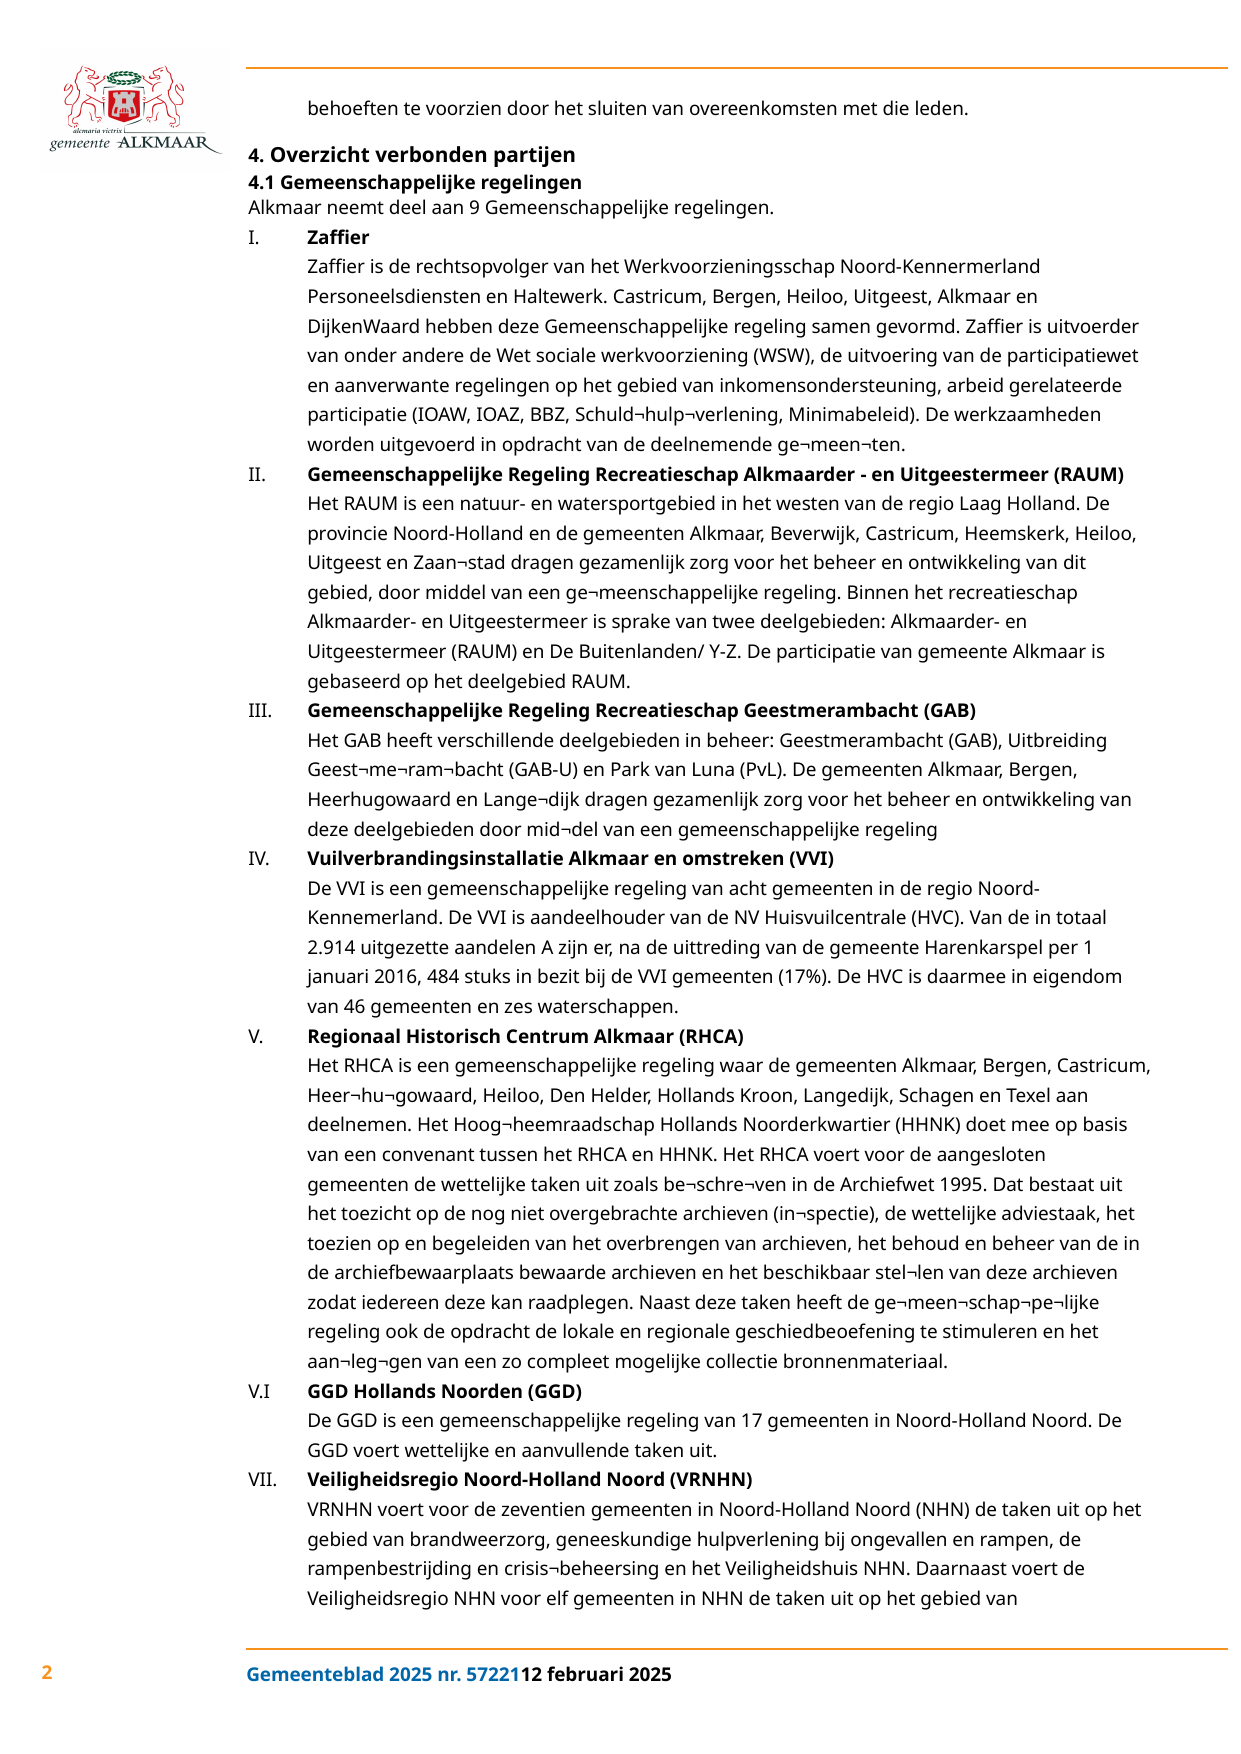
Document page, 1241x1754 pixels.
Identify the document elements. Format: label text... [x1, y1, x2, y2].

list Zaffier [248, 224, 1152, 250]
text 4.1 Gemeenschappelijke regelingen [248, 169, 1152, 194]
list Gemeenschappelijke Regeling Recreatieschap Geestmerambacht (GAB) [248, 697, 1152, 723]
list Het GAB heeft verschillende deelgebieden in beheer: Geestmerambacht (GAB), Uitbreiding Geest¬me¬ram¬bacht (GAB-U) en Park van Luna (PvL). De gemeenten Alkmaar, Bergen, Heerhugowaard en Lange¬dijk dragen gezamenlijk zorg voor het beheer en ontwikkeling van deze deelgebieden door mid¬del van een gemeenschappelijke regeling [248, 727, 1152, 842]
list Regionaal Historisch Centrum Alkmaar (RHCA) [248, 1023, 1152, 1049]
list VRNHN voert voor de zeventien gemeenten in Noord-Holland Noord (NHN) de taken uit op het gebied van brandweerzorg, geneeskundige hulpverlening bij ongevallen en rampen, de rampenbestrijding en crisis¬beheersing en het Veiligheidshuis NHN. Daarnaast voert de Veiligheidsregio NHN voor elf gemeenten in NHN de taken uit op het gebied van [248, 1496, 1152, 1611]
list Veiligheidsregio Noord-Holland Noord (VRNHN) [248, 1467, 1152, 1492]
list Het RHCA is een gemeenschappelijke regeling waar de gemeenten Alkmaar, Bergen, Castricum, Heer¬hu¬gowaard, Heiloo, Den Helder, Hollands Kroon, Langedijk, Schagen en Texel aan deelnemen. Het Hoog¬heemraadschap Hollands Noorderkwartier (HHNK) doet mee op basis van een convenant tussen het RHCA en HHNK. Het RHCA voert voor de aangesloten gemeenten de wettelijke taken uit zoals be¬schre¬ven in de Archiefwet 1995. Dat bestaat uit het toezicht op de nog niet overgebrachte archieven (in¬spectie), de wettelijke adviestaak, het toezien op en begeleiden van het overbrengen van archieven, het behoud en beheer van de in de archiefbewaarplaats bewaarde archieven en het beschikbaar stel¬len van deze archieven zodat iedereen deze kan raadplegen. Naast deze taken heeft de ge¬meen¬schap¬pe¬lijke regeling ook de opdracht de lokale en regionale geschiedbeoefening te stimuleren en het aan¬leg¬gen van een zo compleet mogelijke collectie bronnenmateriaal. [248, 1052, 1152, 1374]
text Alkmaar neemt deel aan 9 Gemeenschappelijke regelingen. [248, 194, 1152, 220]
list Het RAUM is een natuur- en watersportgebied in het westen van de regio Laag Holland. De provincie Noord-Holland en de gemeenten Alkmaar, Beverwijk, Castricum, Heemskerk, Heiloo, Uitgeest en Zaan¬stad dragen gezamenlijk zorg voor het beheer en ontwikkeling van dit gebied, door middel van een ge¬meenschappelijke regeling. Binnen het recreatieschap Alkmaarder- en Uitgeestermeer is sprake van twee deelgebieden: Alkmaarder- en Uitgeestermeer (RAUM) en De Buitenlanden/ Y-Z. De participatie van gemeente Alkmaar is gebaseerd op het deelgebied RAUM. [248, 490, 1152, 694]
list Gemeenschappelijke Regeling Recreatieschap Alkmaarder - en Uitgeestermeer (RAUM) [248, 461, 1152, 487]
list De GGD is een gemeenschappelijke regeling van 17 gemeenten in Noord-Holland Noord. De GGD voert wettelijke en aanvullende taken uit. [248, 1407, 1152, 1463]
list Zaffier is de rechtsopvolger van het Werkvoorzieningsschap Noord-Kennermerland Personeelsdiensten en Haltewerk. Castricum, Bergen, Heiloo, Uitgeest, Alkmaar en DijkenWaard hebben deze Gemeenschappelijke regeling samen gevormd. Zaffier is uitvoerder van onder andere de Wet sociale werkvoorziening (WSW), de uitvoering van de participatiewet en aanverwante regelingen op het gebied van inkomensondersteuning, arbeid gerelateerde participatie (IOAW, IOAZ, BBZ, Schuld¬hulp¬verlening, Minimabeleid). De werkzaamheden worden uitgevoerd in opdracht van de deelnemende ge¬meen¬ten. [248, 254, 1152, 457]
list GGD Hollands Noorden (GGD) [248, 1378, 1152, 1404]
list De VVI is een gemeenschappelijke regeling van acht gemeenten in de regio Noord-Kennemerland. De VVI is aandeelhouder van de NV Huisvuilcentrale (HVC). Van de in totaal 2.914 uitgezette aandelen A zijn er, na de uittreding van de gemeente Harenkarspel per 1 januari 2016, 484 stuks in bezit bij de VVI gemeenten (17%). De HVC is daarmee in eigendom van 46 gemeenten en zes waterschappen. [248, 875, 1152, 1019]
picture [41, 47, 231, 172]
list behoeften te voorzien door het sluiten van overeenkomsten met die leden. [248, 95, 1152, 121]
text 4. Overzicht verbonden partijen [248, 140, 1152, 169]
list Vuilverbrandingsinstallatie Alkmaar en omstreken (VVI) [248, 845, 1152, 871]
